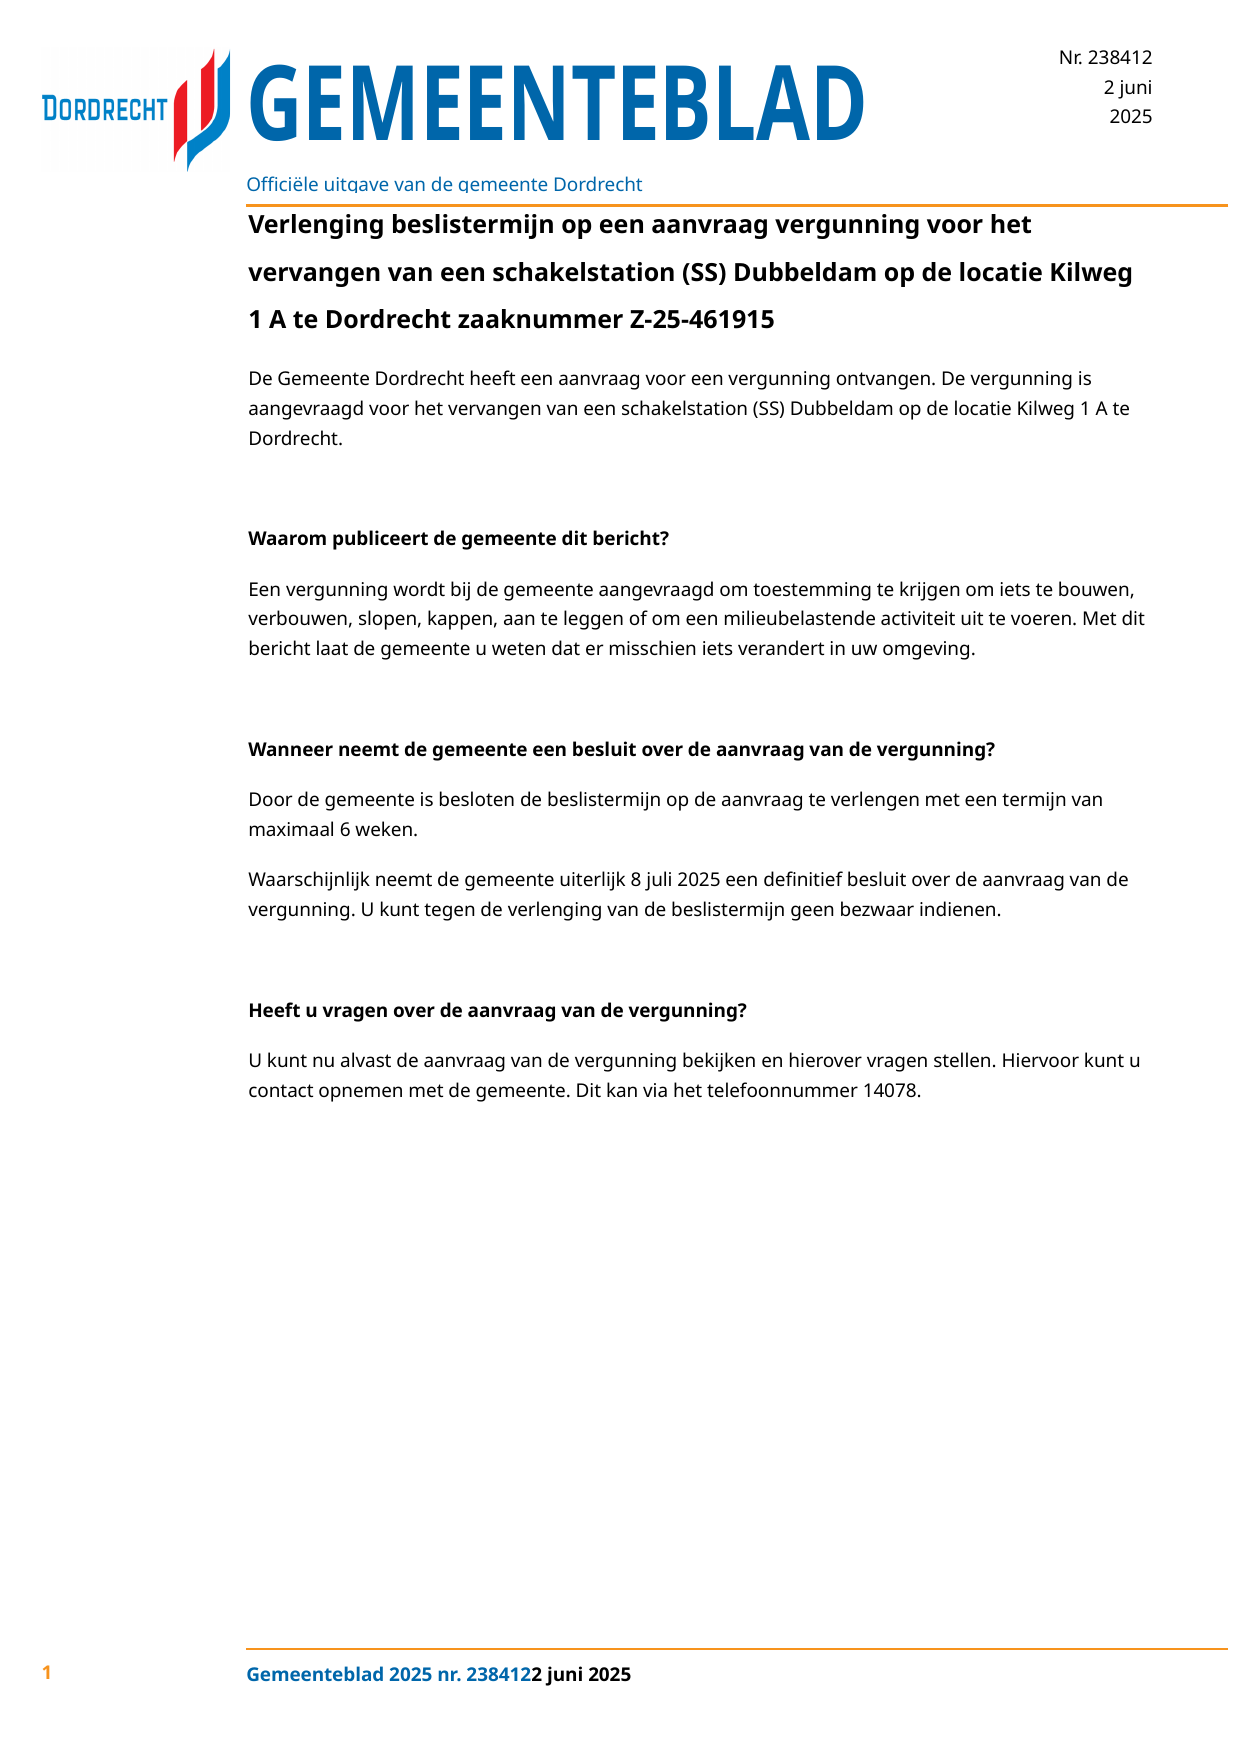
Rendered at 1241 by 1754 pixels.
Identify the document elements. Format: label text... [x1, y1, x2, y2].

text Heeft u vragen over de aanvraag van de vergunning? [248, 997, 1152, 1022]
text Waarom publiceert de gemeente dit bericht? [248, 526, 1152, 551]
text De Gemeente Dordrecht heeft een aanvraag voor een vergunning ontvangen. De vergunning is aangevraagd voor het vervangen van een schakelstation (SS) Dubbeldam op de locatie Kilweg 1 A te Dordrecht. [248, 366, 1152, 450]
text Een vergunning wordt bij de gemeente aangevraagd om toestemming te krijgen om iets te bouwen, verbouwen, slopen, kappen, aan te leggen of om een milieubelastende activiteit uit te voeren. Met dit bericht laat de gemeente u weten dat er misschien iets verandert in uw omgeving. [248, 576, 1152, 661]
text U kunt nu alvast de aanvraag van de vergunning bekijken en hierover vragen stellen. Hiervoor kunt u contact opnemen met de gemeente. Dit kan via het telefoonnummer 14078. [248, 1047, 1152, 1102]
picture [41, 47, 231, 172]
text Door de gemeente is besloten de beslistermijn op de aanvraag te verlengen met een termijn van maximaal 6 weken. [248, 786, 1152, 842]
text Verlenging beslistermijn op een aanvraag vergunning voor het vervangen van een schakelstation (SS) Dubbeldam op de locatie Kilweg 1 A te Dordrecht zaaknummer Z-25-461915 [248, 207, 1152, 336]
text Wanneer neemt de gemeente een besluit over de aanvraag van de vergunning? [248, 736, 1152, 762]
text Waarschijnlijk neemt de gemeente uiterlijk 8 juli 2025 een definitief besluit over de aanvraag van de vergunning. U kunt tegen de verlenging van de beslistermijn geen bezwaar indienen. [248, 866, 1152, 922]
